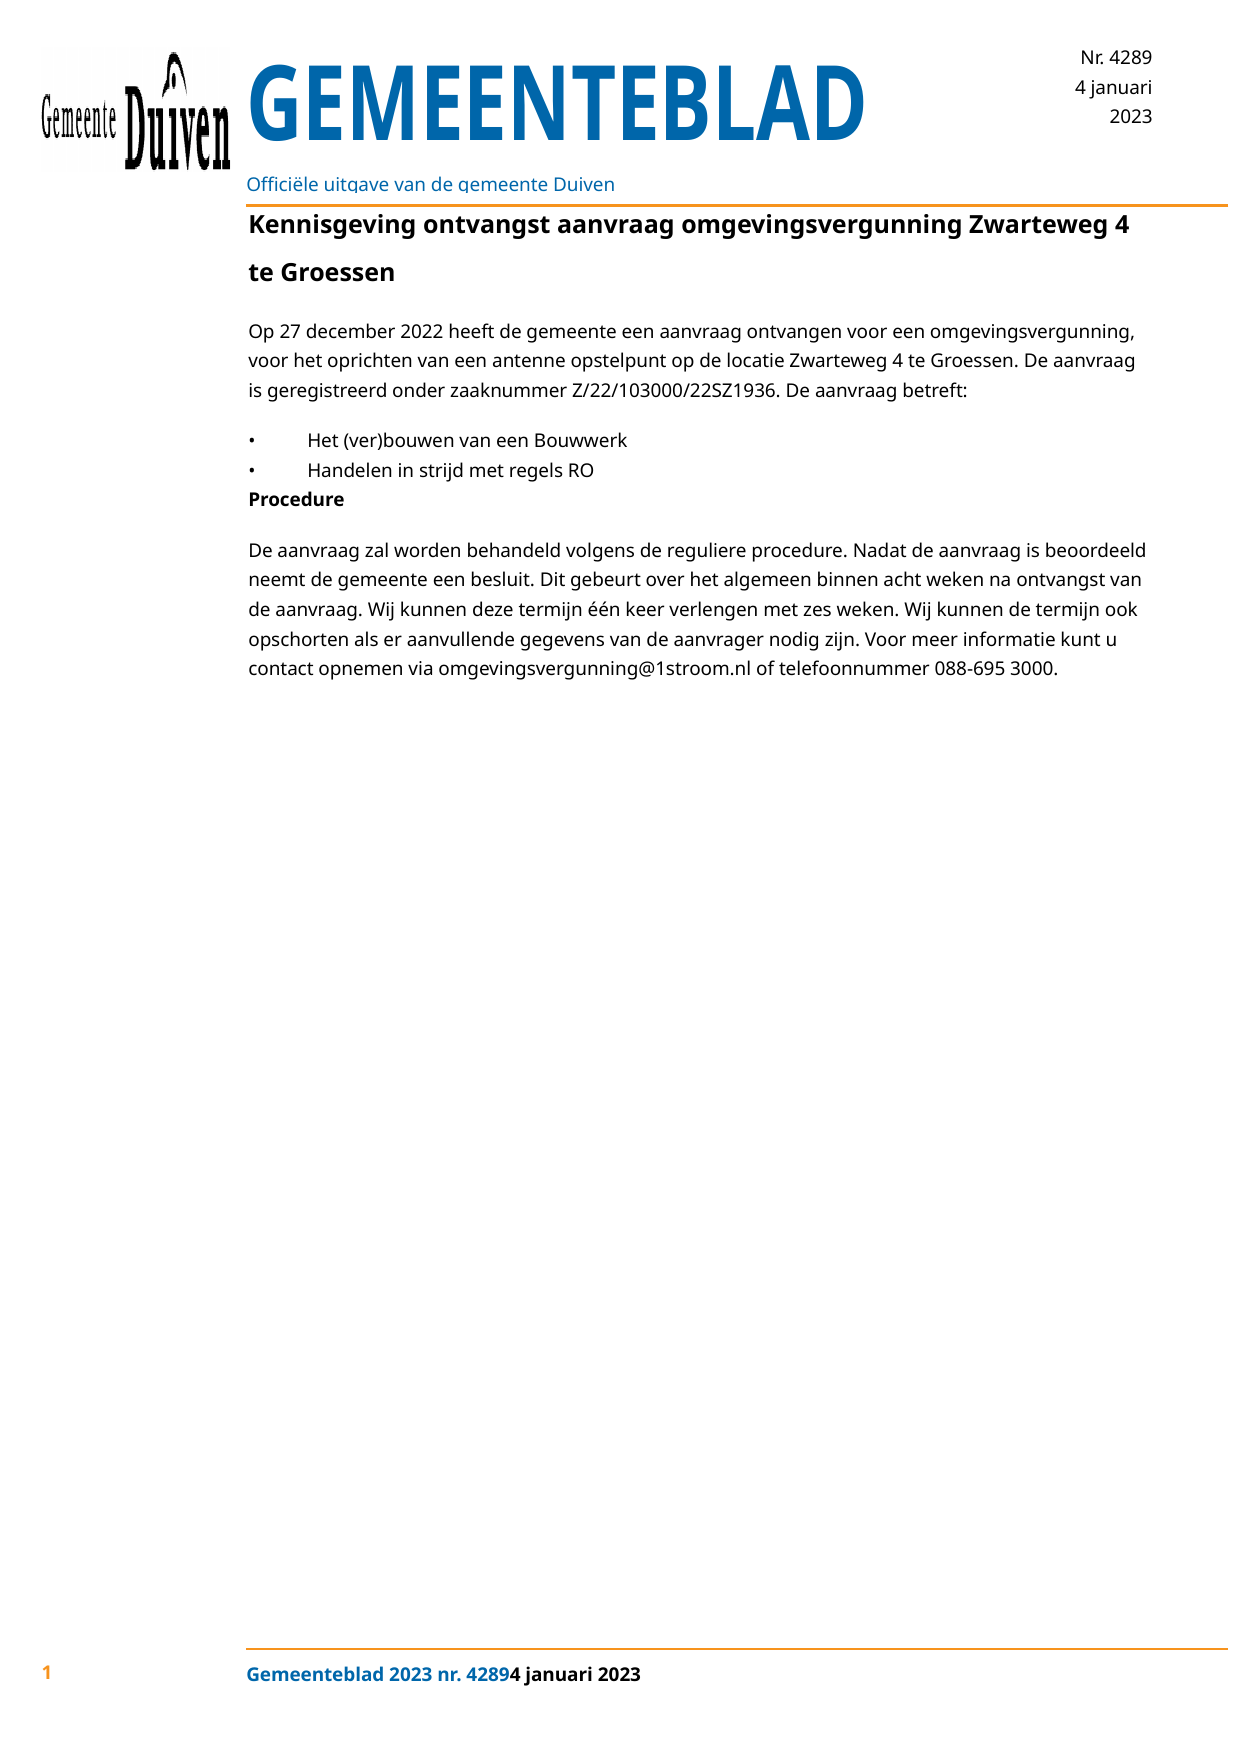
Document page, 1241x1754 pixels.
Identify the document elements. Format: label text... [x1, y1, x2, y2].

text Procedure [248, 487, 1152, 512]
text Op 27 december 2022 heeft de gemeente een aanvraag ontvangen voor een omgevingsvergunning, voor het oprichten van een antenne opstelpunt op de locatie Zwarteweg 4 te Groessen. De aanvraag is geregistreerd onder zaaknummer Z/22/103000/22SZ1936. De aanvraag betreft: [248, 318, 1152, 403]
list Handelen in strijd met regels RO [248, 457, 1152, 483]
text De aanvraag zal worden behandeld volgens de reguliere procedure. Nadat de aanvraag is beoordeeld neemt de gemeente een besluit. Dit gebeurt over het algemeen binnen acht weken na ontvangst van de aanvraag. Wij kunnen deze termijn één keer verlengen met zes weken. Wij kunnen de termijn ook opschorten als er aanvullende gegevens van de aanvrager nodig zijn. Voor meer informatie kunt u contact opnemen via omgevingsvergunning@1stroom.nl of telefoonnummer 088-695 3000. [248, 537, 1152, 681]
picture [41, 47, 231, 172]
text Kennisgeving ontvangst aanvraag omgevingsvergunning Zwarteweg 4 te Groessen [248, 207, 1152, 288]
list Het (ver)bouwen van een Bouwwerk [248, 427, 1152, 453]
